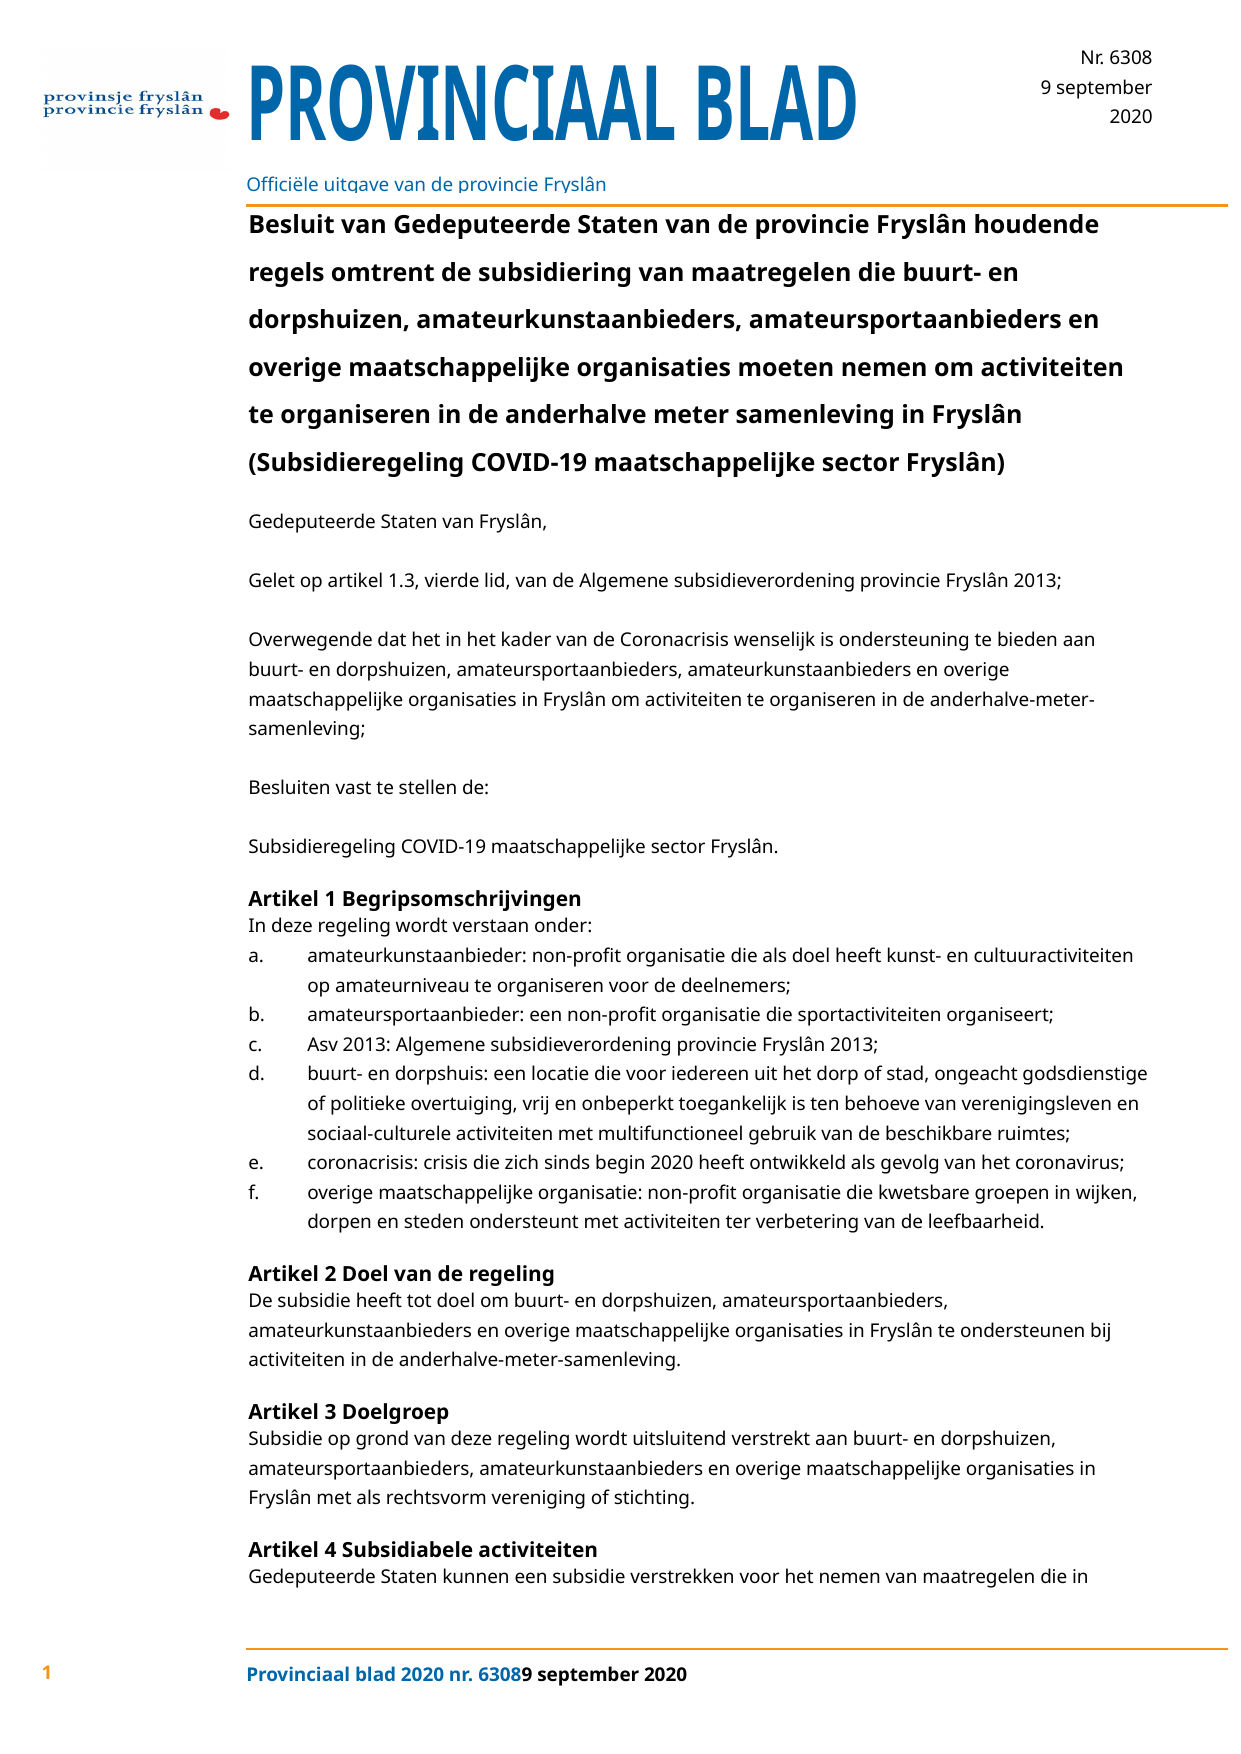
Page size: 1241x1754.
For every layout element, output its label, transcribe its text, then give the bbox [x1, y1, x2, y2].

list Asv 2013: Algemene subsidieverordening provincie Fryslân 2013; [248, 1031, 1152, 1057]
text In deze regeling wordt verstaan onder: [248, 913, 1152, 938]
text Artikel 3 Doelgroep [248, 1397, 1152, 1425]
text Subsidie op grond van deze regeling wordt uitsluitend verstrekt aan buurt- en dorpshuizen, amateursportaanbieders, amateurkunstaanbieders en overige maatschappelijke organisaties in Fryslân met als rechtsvorm vereniging of stichting. [248, 1425, 1152, 1510]
text Besluit van Gedeputeerde Staten van de provincie Fryslân houdende regels omtrent de subsidiering van maatregelen die buurt- en dorpshuizen, amateurkunstaanbieders, amateursportaanbieders en overige maatschappelijke organisaties moeten nemen om activiteiten te organiseren in de anderhalve meter samenleving in Fryslân (Subsidieregeling COVID-19 maatschappelijke sector Fryslân) [248, 207, 1152, 479]
list overige maatschappelijke organisatie: non-profit organisatie die kwetsbare groepen in wijken, dorpen en steden ondersteunt met activiteiten ter verbetering van de leefbaarheid. [248, 1179, 1152, 1234]
text Gelet op artikel 1.3, vierde lid, van de Algemene subsidieverordening provincie Fryslân 2013; [248, 567, 1152, 593]
text Artikel 1 Begripsomschrijvingen [248, 884, 1152, 913]
text Gedeputeerde Staten kunnen een subsidie verstrekken voor het nemen van maatregelen die in [248, 1563, 1152, 1589]
text Besluiten vast te stellen de: [248, 774, 1152, 800]
list coronacrisis: crisis die zich sinds begin 2020 heeft ontwikkeld als gevolg van het coronavirus; [248, 1149, 1152, 1175]
text Artikel 2 Doel van de regeling [248, 1259, 1152, 1287]
list buurt- en dorpshuis: een locatie die voor iedereen uit het dorp of stad, ongeacht godsdienstige of politieke overtuiging, vrij en onbeperkt toegankelijk is ten behoeve van verenigingsleven en sociaal-culturele activiteiten met multifunctioneel gebruik van de beschikbare ruimtes; [248, 1061, 1152, 1145]
text Gedeputeerde Staten van Fryslân, [248, 508, 1152, 534]
list amateursportaanbieder: een non-profit organisatie die sportactiviteiten organiseert; [248, 1001, 1152, 1027]
list amateurkunstaanbieder: non-profit organisatie die als doel heeft kunst- en cultuuractiviteiten op amateurniveau te organiseren voor de deelnemers; [248, 942, 1152, 997]
text De subsidie heeft tot doel om buurt- en dorpshuizen, amateursportaanbieders, amateurkunstaanbieders en overige maatschappelijke organisaties in Fryslân te ondersteunen bij activiteiten in de anderhalve-meter-samenleving. [248, 1287, 1152, 1372]
text Subsidieregeling COVID-19 maatschappelijke sector Fryslân. [248, 834, 1152, 859]
text Overwegende dat het in het kader van de Coronacrisis wenselijk is ondersteuning te bieden aan buurt- en dorpshuizen, amateursportaanbieders, amateurkunstaanbieders en overige maatschappelijke organisaties in Fryslân om activiteiten te organiseren in de anderhalve-meter-samenleving; [248, 627, 1152, 741]
text Artikel 4 Subsidiabele activiteiten [248, 1535, 1152, 1563]
picture [41, 47, 231, 172]
